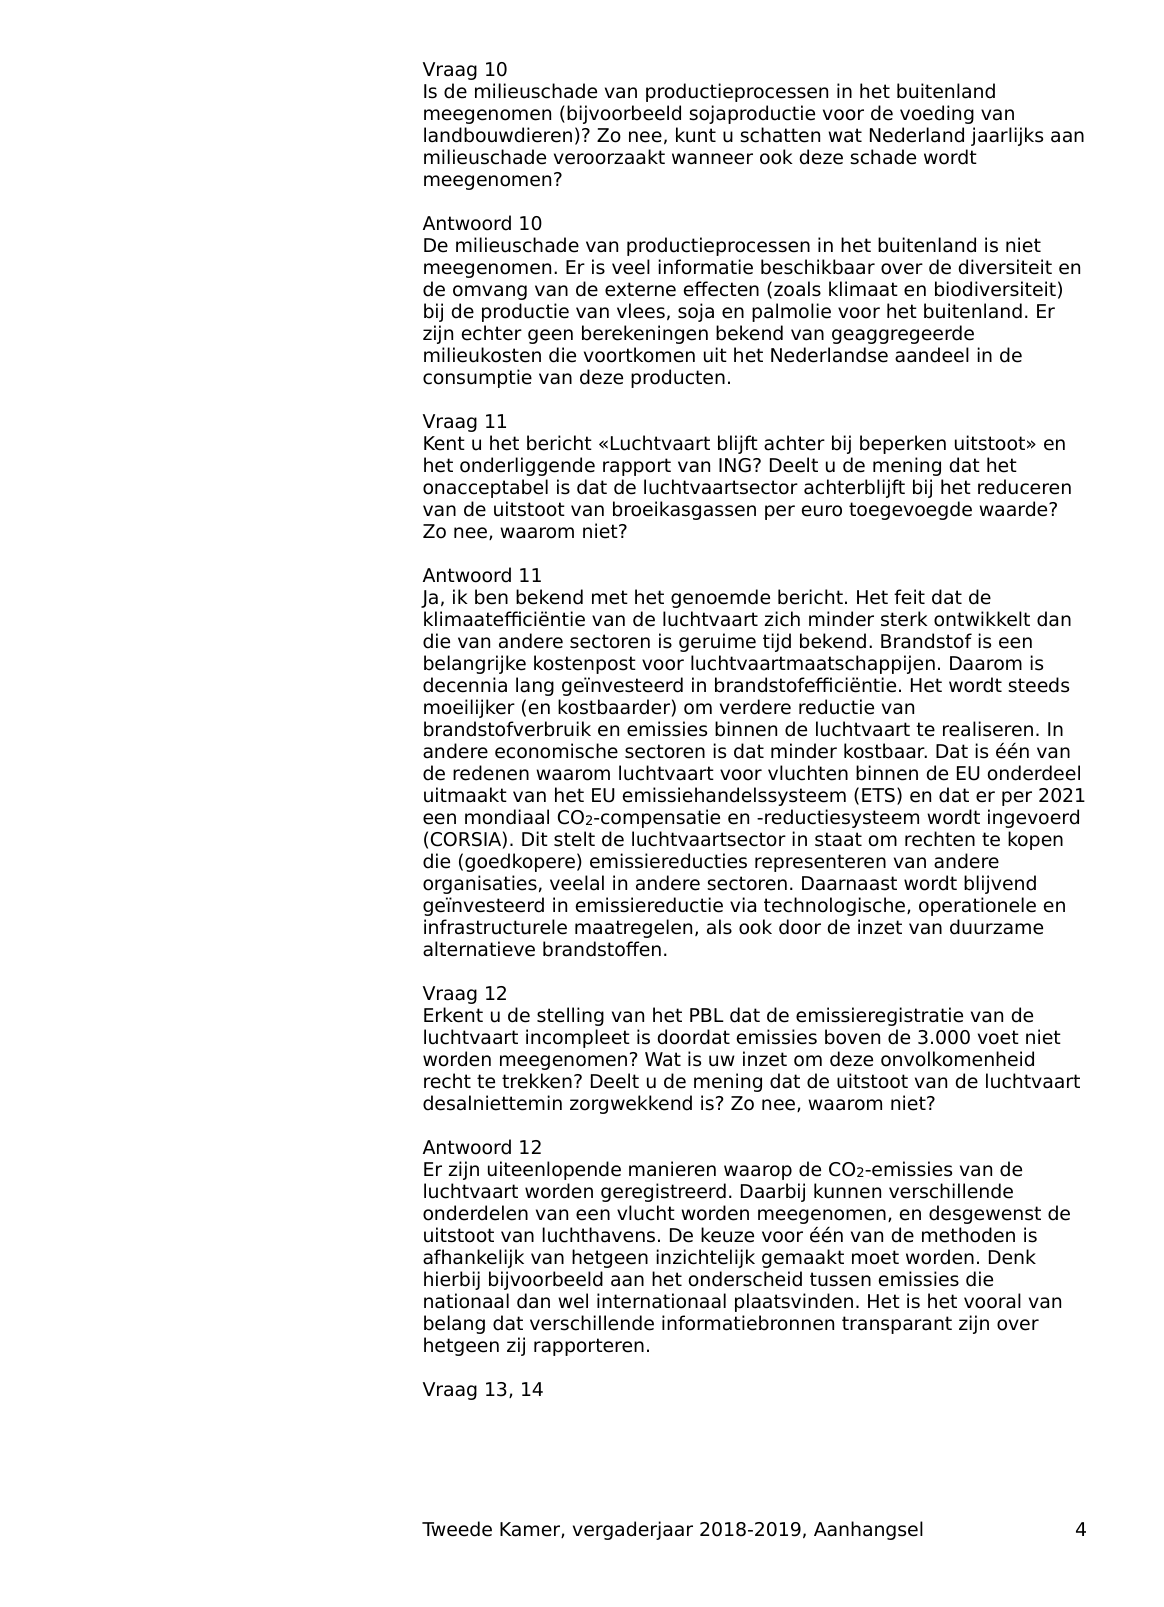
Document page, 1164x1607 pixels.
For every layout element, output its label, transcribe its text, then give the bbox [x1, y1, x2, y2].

text Antwoord 10 [422, 213, 1087, 235]
text Ja, ik ben bekend met het genoemde bericht. Het feit dat de klimaatefficiëntie van de luchtvaart zich minder sterk ontwikkelt dan die van andere sectoren is geruime tijd bekend. Brandstof is een belangrijke kostenpost voor luchtvaartmaatschappijen. Daarom is decennia lang geïnvesteerd in brandstofefficiëntie. Het wordt steeds moeilijker (en kostbaarder) om verdere reductie van brandstofverbruik en emissies binnen de luchtvaart te realiseren. In andere economische sectoren is dat minder kostbaar. Dat is één van de redenen waarom luchtvaart voor vluchten binnen de EU onderdeel uitmaakt van het EU emissiehandelssysteem (ETS) en dat er per 2021 een mondiaal CO2-compensatie en -reductiesysteem wordt ingevoerd (CORSIA). Dit stelt de luchtvaartsector in staat om rechten te kopen die (goedkopere) emissiereducties representeren van andere organisaties, veelal in andere sectoren. Daarnaast wordt blijvend geïnvesteerd in emissiereductie via technologische, operationele en infrastructurele maatregelen, als ook door de inzet van duurzame alternatieve brandstoffen. [422, 587, 1087, 961]
text Vraag 11 [422, 411, 1087, 433]
text Vraag 10 [422, 59, 1087, 81]
text Antwoord 12 [422, 1137, 1087, 1159]
text De milieuschade van productieprocessen in het buitenland is niet meegenomen. Er is veel informatie beschikbaar over de diversiteit en de omvang van de externe effecten (zoals klimaat en biodiversiteit) bij de productie van vlees, soja en palmolie voor het buitenland. Er zijn echter geen berekeningen bekend van geaggregeerde milieukosten die voortkomen uit het Nederlandse aandeel in de consumptie van deze producten. [422, 235, 1087, 389]
text Er zijn uiteenlopende manieren waarop de CO2-emissies van de luchtvaart worden geregistreerd. Daarbij kunnen verschillende onderdelen van een vlucht worden meegenomen, en desgewenst de uitstoot van luchthavens. De keuze voor één van de methoden is afhankelijk van hetgeen inzichtelijk gemaakt moet worden. Denk hierbij bijvoorbeeld aan het onderscheid tussen emissies die nationaal dan wel internationaal plaatsvinden. Het is het vooral van belang dat verschillende informatiebronnen transparant zijn over hetgeen zij rapporteren. [422, 1159, 1087, 1357]
text Vraag 12 [422, 983, 1087, 1005]
text Vraag 13, 14 [422, 1379, 1087, 1401]
text Erkent u de stelling van het PBL dat de emissieregistratie van de luchtvaart incompleet is doordat emissies boven de 3.000 voet niet worden meegenomen? Wat is uw inzet om deze onvolkomenheid recht te trekken? Deelt u de mening dat de uitstoot van de luchtvaart desalniettemin zorgwekkend is? Zo nee, waarom niet? [422, 1005, 1087, 1115]
text Antwoord 11 [422, 565, 1087, 587]
text Kent u het bericht «Luchtvaart blijft achter bij beperken uitstoot» en het onderliggende rapport van ING? Deelt u de mening dat het onacceptabel is dat de luchtvaartsector achterblijft bij het reduceren van de uitstoot van broeikasgassen per euro toegevoegde waarde? Zo nee, waarom niet? [422, 433, 1087, 543]
text Is de milieuschade van productieprocessen in het buitenland meegenomen (bijvoorbeeld sojaproductie voor de voeding van landbouwdieren)? Zo nee, kunt u schatten wat Nederland jaarlijks aan milieuschade veroorzaakt wanneer ook deze schade wordt meegenomen? [422, 81, 1087, 191]
